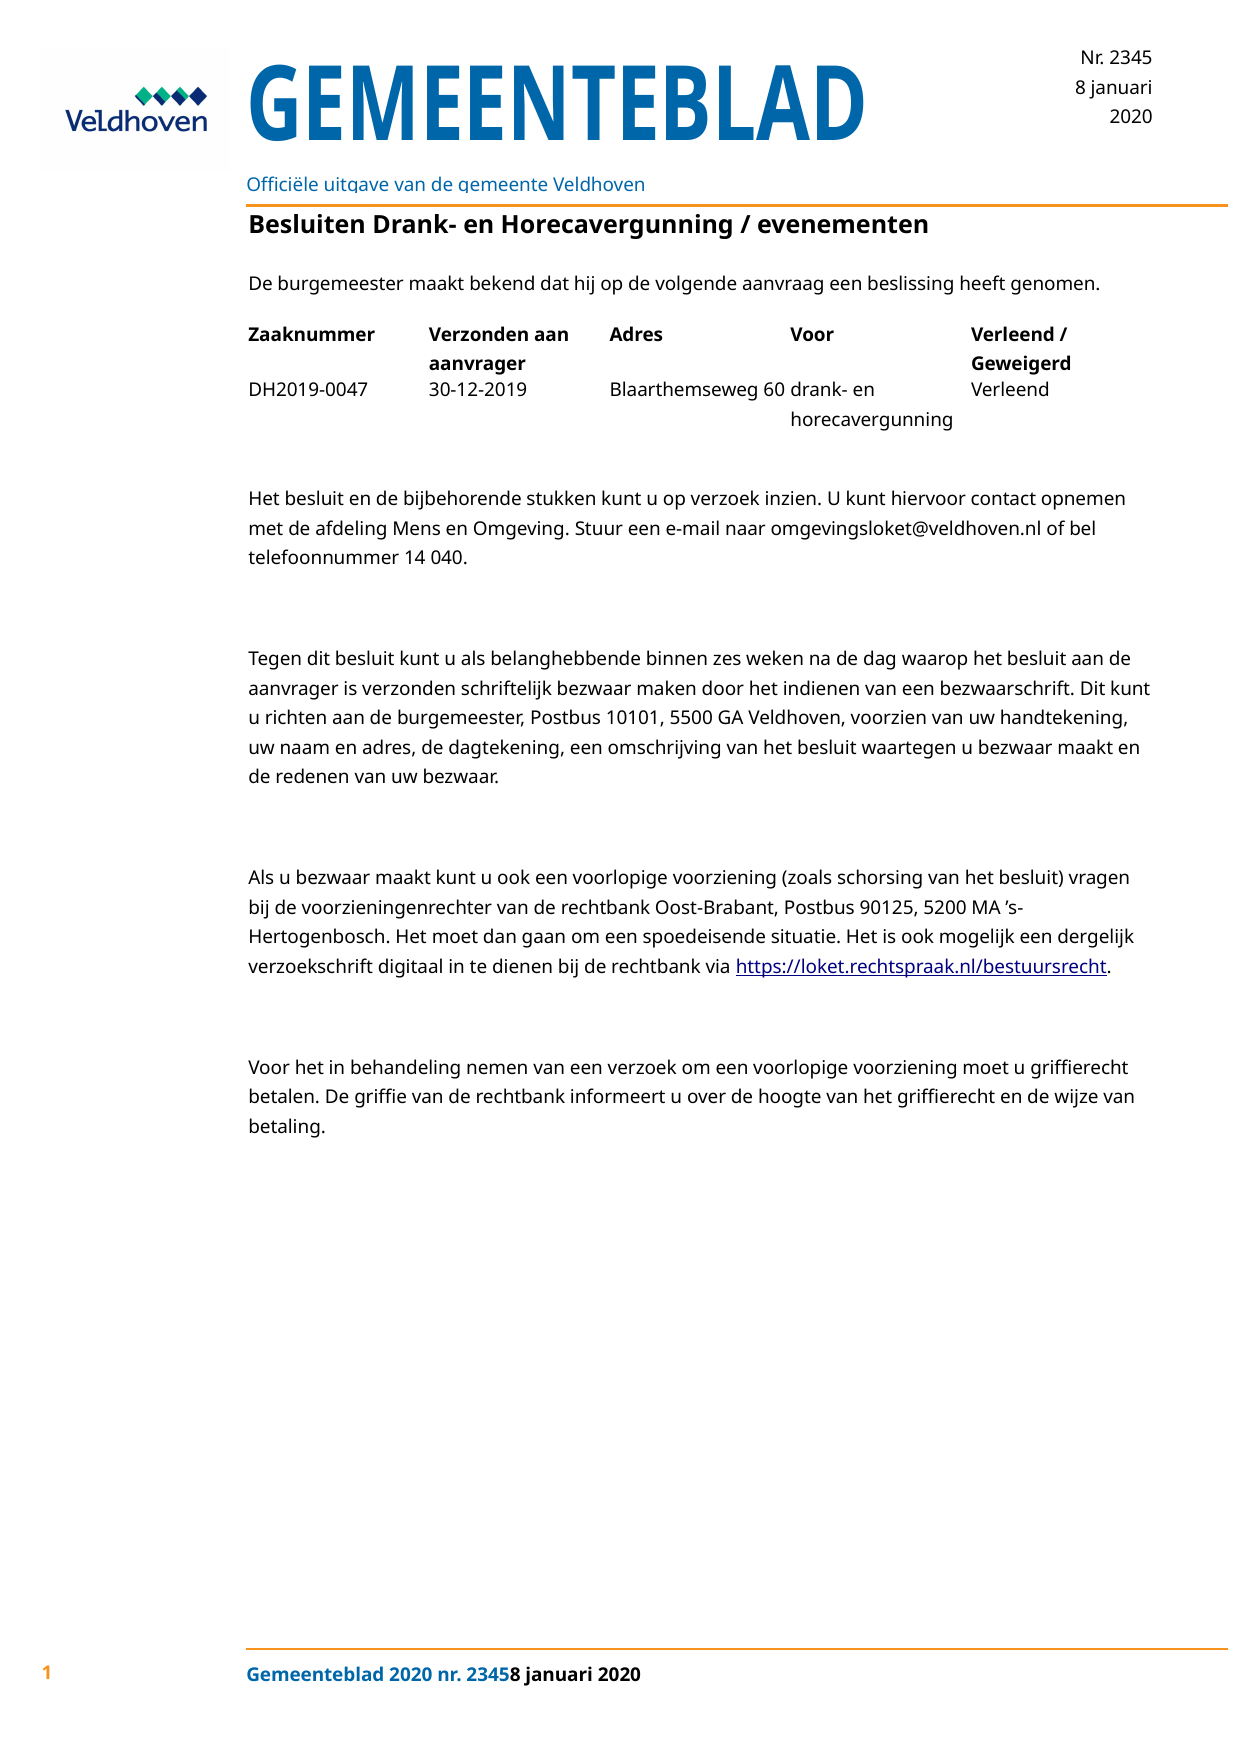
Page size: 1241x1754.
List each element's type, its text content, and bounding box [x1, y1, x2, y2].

text Tegen dit besluit kunt u als belanghebbende binnen zes weken na de dag waarop het besluit aan de aanvrager is verzonden schriftelijk bezwaar maken door het indienen van een bezwaarschrift. Dit kunt u richten aan de burgemeester, Postbus 10101, 5500 GA Veldhoven, voorzien van uw handtekening, uw naam en adres, de dagtekening, een omschrijving van het besluit waartegen u bezwaar maakt en de redenen van uw bezwaar. [248, 645, 1152, 789]
table_cell Verleend [971, 376, 1152, 431]
table_header Adres [609, 321, 790, 376]
table_header Zaaknummer [248, 321, 429, 376]
text De burgemeester maakt bekend dat hij op de volgende aanvraag een beslissing heeft genomen. [248, 270, 1152, 296]
text Besluiten Drank- en Horecavergunning / evenementen [248, 207, 1152, 241]
text Als u bezwaar maakt kunt u ook een voorlopige voorziening (zoals schorsing van het besluit) vragen bij de voorzieningenrechter van de rechtbank Oost-Brabant, Postbus 90125, 5200 MA ’s-Hertogenbosch. Het moet dan gaan om een spoedeisende situatie. Het is ook mogelijk een dergelijk verzoekschrift digitaal in te dienen bij de rechtbank via https://loket.rechtspraak.nl/bestuursrecht. [248, 864, 1152, 979]
table_cell DH2019-0047 [248, 376, 429, 431]
text Het besluit en de bijbehorende stukken kunt u op verzoek inzien. U kunt hiervoor contact opnemen met de afdeling Mens en Omgeving. Stuur een e-mail naar omgevingsloket@veldhoven.nl of bel telefoonnummer 14 040. [248, 485, 1152, 570]
table_cell drank- en horecavergunning [790, 376, 971, 431]
picture [41, 47, 231, 172]
text Voor het in behandeling nemen van een verzoek om een voorlopige voorziening moet u griffierecht betalen. De griffie van de rechtbank informeert u over de hoogte van het griffierecht en de wijze van betaling. [248, 1054, 1152, 1139]
table_header Verzonden aan aanvrager [429, 321, 609, 376]
table_header Voor [790, 321, 971, 376]
table_cell Blaarthemseweg 60 [609, 376, 790, 431]
table_cell 30-12-2019 [429, 376, 609, 431]
table_header Verleend / Geweigerd [971, 321, 1152, 376]
